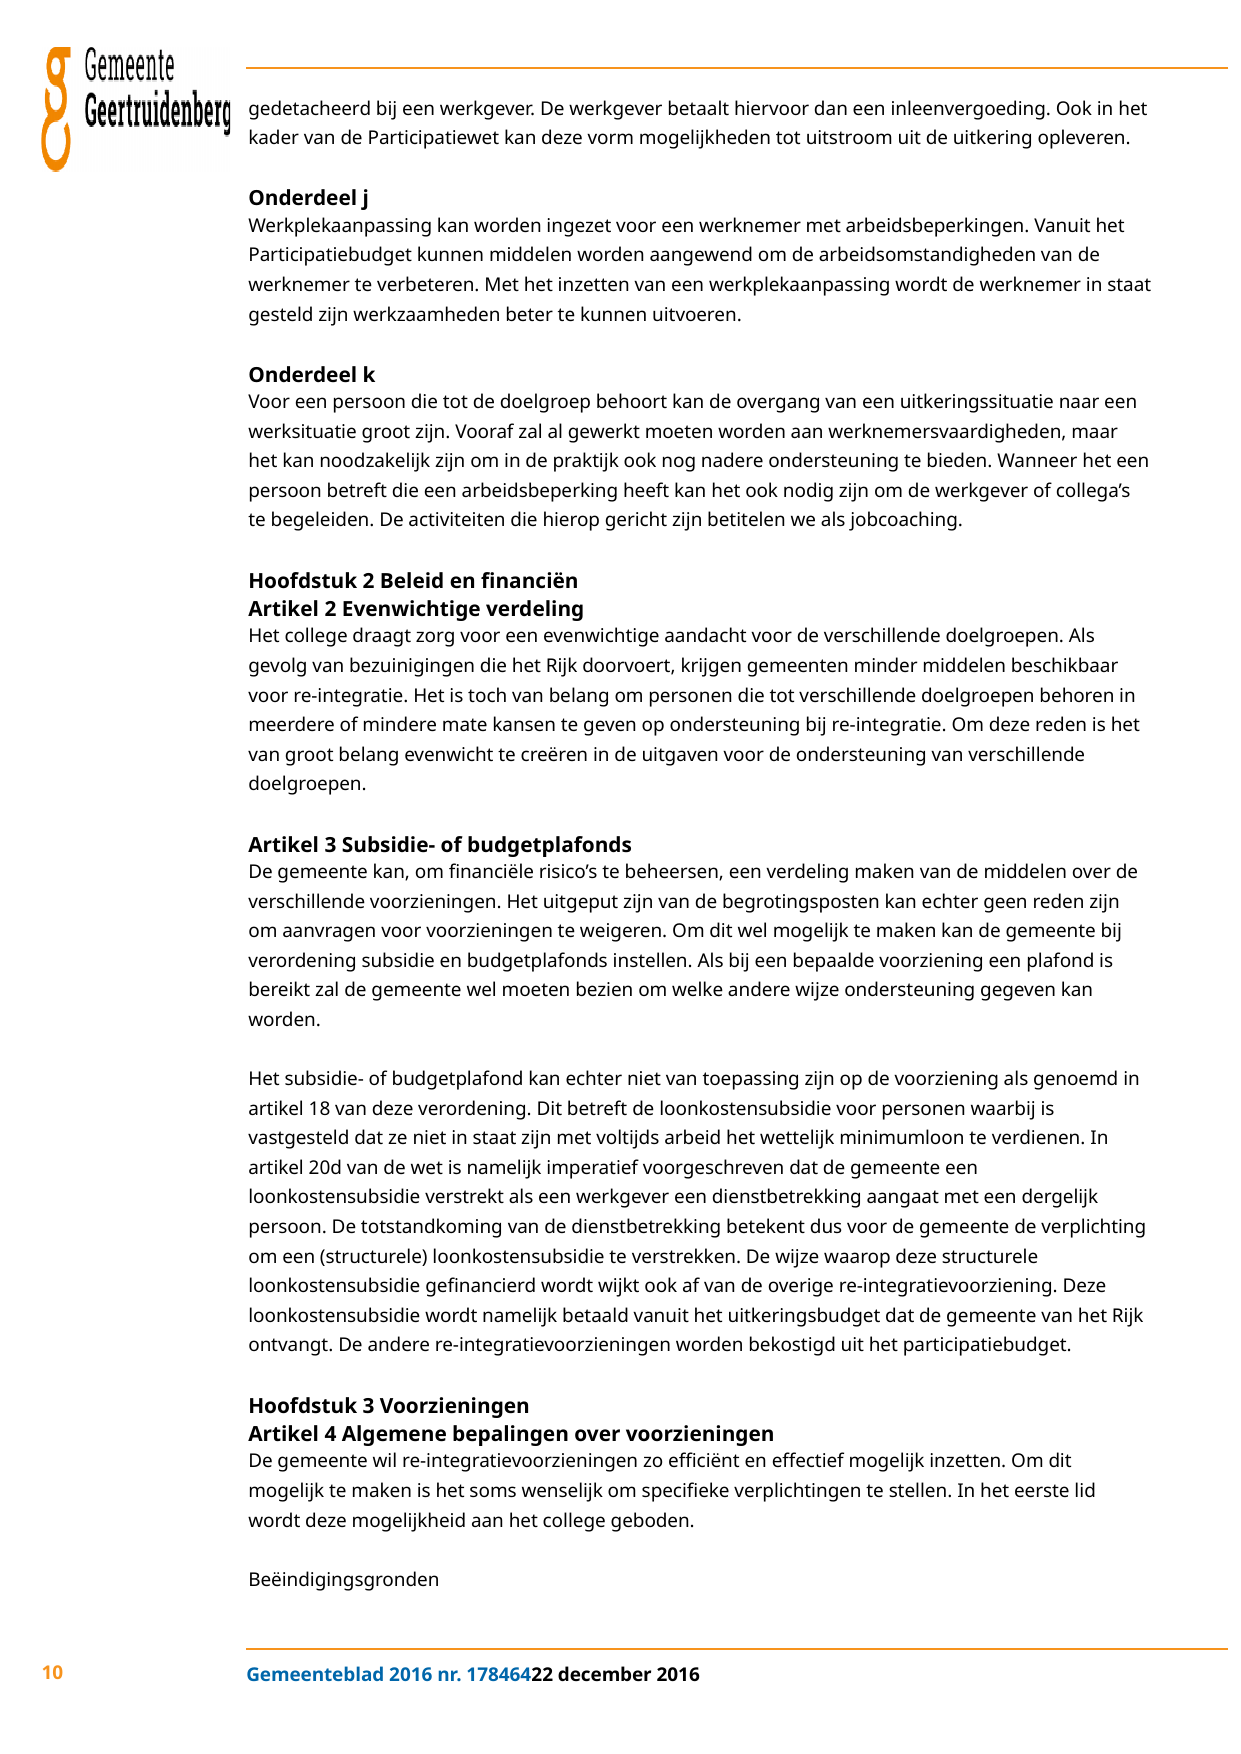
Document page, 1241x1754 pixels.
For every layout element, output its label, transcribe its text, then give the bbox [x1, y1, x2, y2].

text De gemeente kan, om financiële risico’s te beheersen, een verdeling maken van de middelen over de verschillende voorzieningen. Het uitgeput zijn van de begrotingsposten kan echter geen reden zijn om aanvragen voor voorzieningen te weigeren. Om dit wel mogelijk te maken kan de gemeente bij verordening subsidie en budgetplafonds instellen. Als bij een bepaalde voorziening een plafond is bereikt zal de gemeente wel moeten bezien om welke andere wijze ondersteuning gegeven kan worden. [248, 858, 1152, 1032]
text Het college draagt zorg voor een evenwichtige aandacht voor de verschillende doelgroepen. Als gevolg van bezuinigingen die het Rijk doorvoert, krijgen gemeenten minder middelen beschikbaar voor re-integratie. Het is toch van belang om personen die tot verschillende doelgroepen behoren in meerdere of mindere mate kansen te geven op ondersteuning bij re-integratie. Om deze reden is het van groot belang evenwicht te creëren in de uitgaven voor de ondersteuning van verschillende doelgroepen. [248, 623, 1152, 796]
text Onderdeel j [248, 183, 1152, 212]
text Beëindigingsgronden [248, 1566, 1152, 1592]
text Onderdeel k [248, 360, 1152, 388]
text gedetacheerd bij een werkgever. De werkgever betaalt hiervoor dan een inleenvergoeding. Ook in het kader van de Participatiewet kan deze vorm mogelijkheden tot uitstroom uit de uitkering opleveren. [248, 95, 1152, 150]
text Hoofdstuk 2 Beleid en financiën [248, 566, 1152, 594]
text Artikel 3 Subsidie- of budgetplafonds [248, 830, 1152, 858]
text Artikel 4 Algemene bepalingen over voorzieningen [248, 1419, 1152, 1448]
text Artikel 2 Evenwichtige verdeling [248, 594, 1152, 623]
text Het subsidie- of budgetplafond kan echter niet van toepassing zijn op de voorziening als genoemd in artikel 18 van deze verordening. Dit betreft de loonkostensubsidie voor personen waarbij is vastgesteld dat ze niet in staat zijn met voltijds arbeid het wettelijk minimumloon te verdienen. In artikel 20d van de wet is namelijk imperatief voorgeschreven dat de gemeente een loonkostensubsidie verstrekt als een werkgever een dienstbetrekking aangaat met een dergelijk persoon. De totstandkoming van de dienstbetrekking betekent dus voor de gemeente de verplichting om een (structurele) loonkostensubsidie te verstrekken. De wijze waarop deze structurele loonkostensubsidie gefinancierd wordt wijkt ook af van de overige re-integratievoorziening. Deze loonkostensubsidie wordt namelijk betaald vanuit het uitkeringsbudget dat de gemeente van het Rijk ontvangt. De andere re-integratievoorzieningen worden bekostigd uit het participatiebudget. [248, 1065, 1152, 1357]
text Voor een persoon die tot de doelgroep behoort kan de overgang van een uitkeringssituatie naar een werksituatie groot zijn. Vooraf zal al gewerkt moeten worden aan werknemersvaardigheden, maar het kan noodzakelijk zijn om in de praktijk ook nog nadere ondersteuning te bieden. Wanneer het een persoon betreft die een arbeidsbeperking heeft kan het ook nodig zijn om de werkgever of collega’s te begeleiden. De activiteiten die hierop gericht zijn betitelen we als jobcoaching. [248, 388, 1152, 532]
text Hoofdstuk 3 Voorzieningen [248, 1391, 1152, 1419]
picture [41, 47, 231, 172]
text Werkplekaanpassing kan worden ingezet voor een werknemer met arbeidsbeperkingen. Vanuit het Participatiebudget kunnen middelen worden aangewend om de arbeidsomstandigheden van de werknemer te verbeteren. Met het inzetten van een werkplekaanpassing wordt de werknemer in staat gesteld zijn werkzaamheden beter te kunnen uitvoeren. [248, 212, 1152, 326]
text De gemeente wil re-integratievoorzieningen zo efficiënt en effectief mogelijk inzetten. Om dit mogelijk te maken is het soms wenselijk om specifieke verplichtingen te stellen. In het eerste lid wordt deze mogelijkheid aan het college geboden. [248, 1448, 1152, 1532]
